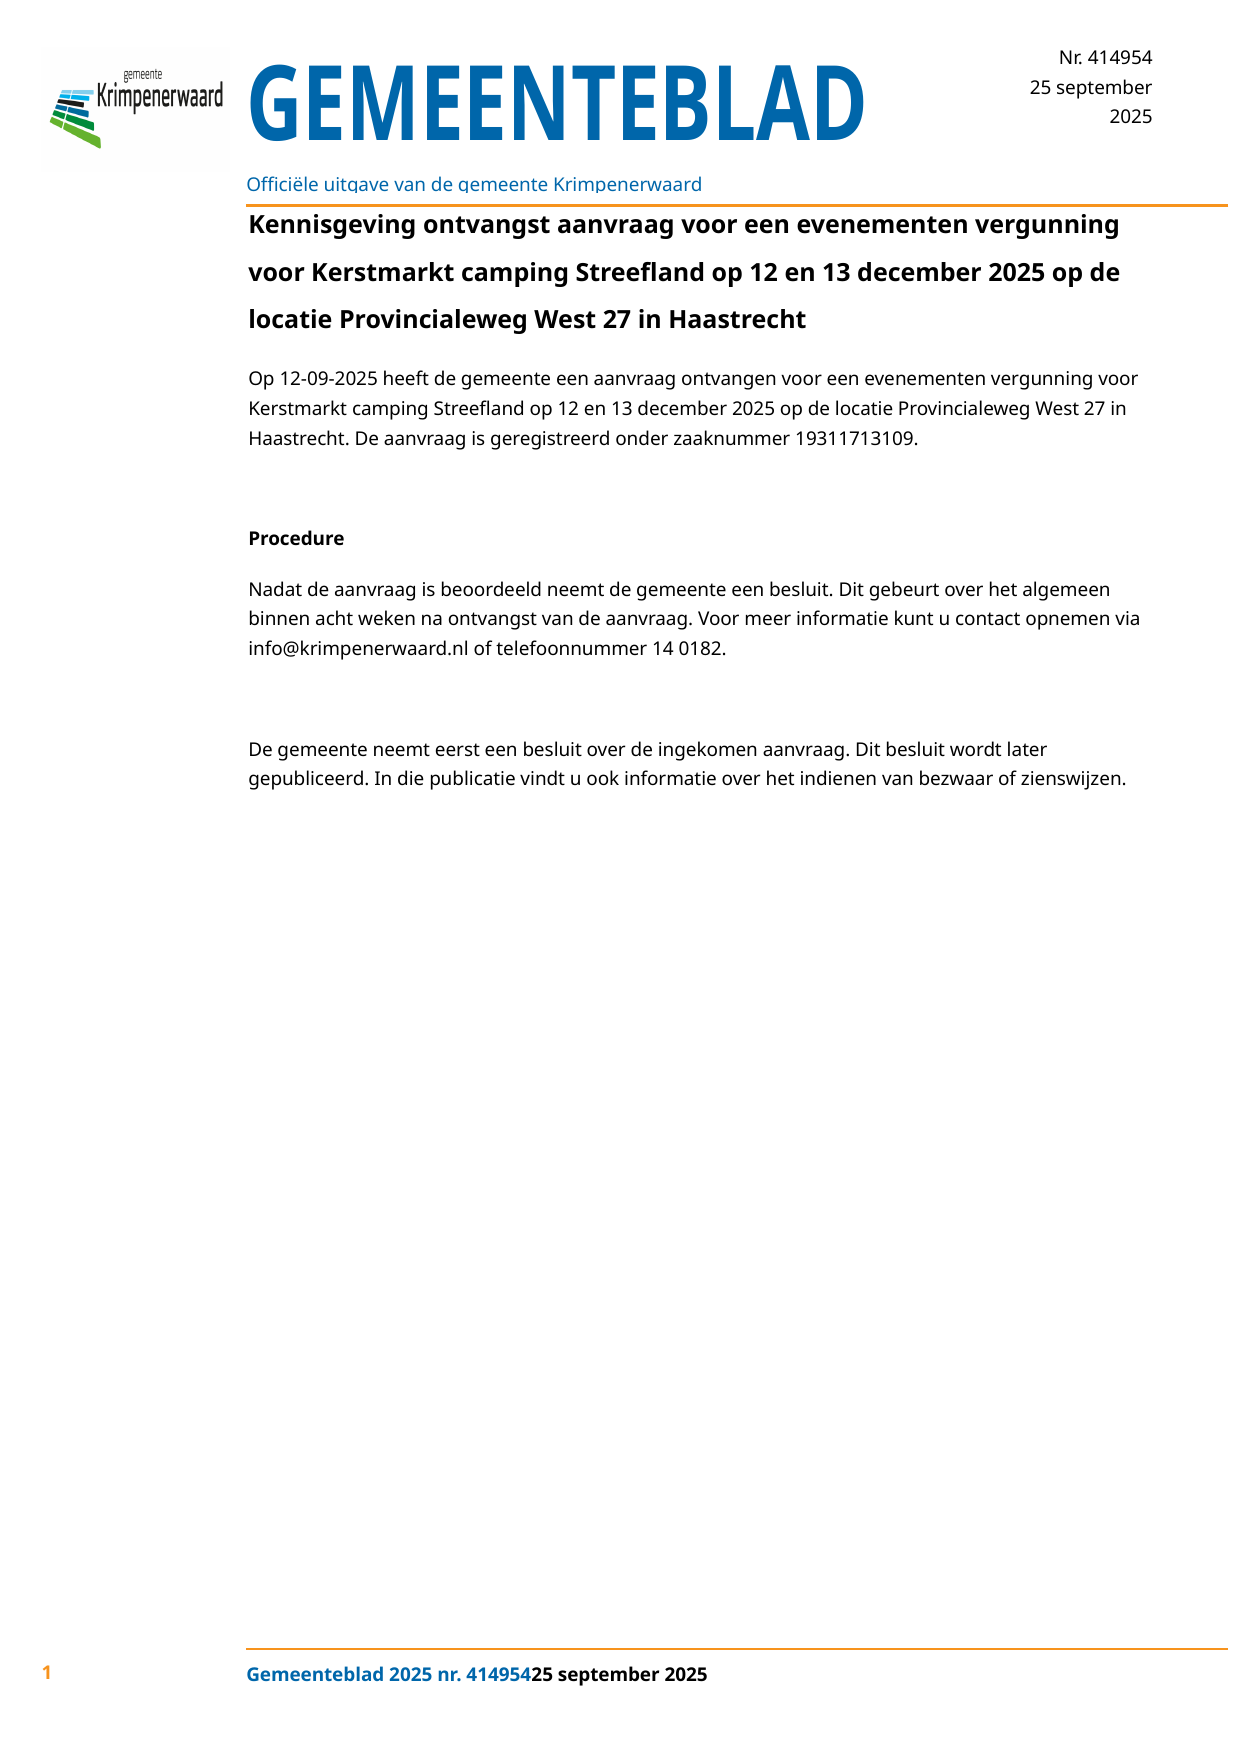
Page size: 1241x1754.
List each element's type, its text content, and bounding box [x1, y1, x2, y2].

text De gemeente neemt eerst een besluit over de ingekomen aanvraag. Dit besluit wordt later gepubliceerd. In die publicatie vindt u ook informatie over het indienen van bezwaar of zienswijzen. [248, 736, 1152, 791]
text Kennisgeving ontvangst aanvraag voor een evenementen vergunning voor Kerstmarkt camping Streefland op 12 en 13 december 2025 op de locatie Provincialeweg West 27 in Haastrecht [248, 207, 1152, 336]
text Nadat de aanvraag is beoordeeld neemt de gemeente een besluit. Dit gebeurt over het algemeen binnen acht weken na ontvangst van de aanvraag. Voor meer informatie kunt u contact opnemen via info@krimpenerwaard.nl of telefoonnummer 14 0182. [248, 576, 1152, 661]
picture [41, 47, 231, 172]
text Op 12-09-2025 heeft de gemeente een aanvraag ontvangen voor een evenementen vergunning voor Kerstmarkt camping Streefland op 12 en 13 december 2025 op de locatie Provincialeweg West 27 in Haastrecht. De aanvraag is geregistreerd onder zaaknummer 19311713109. [248, 366, 1152, 450]
text Procedure [248, 526, 1152, 551]
